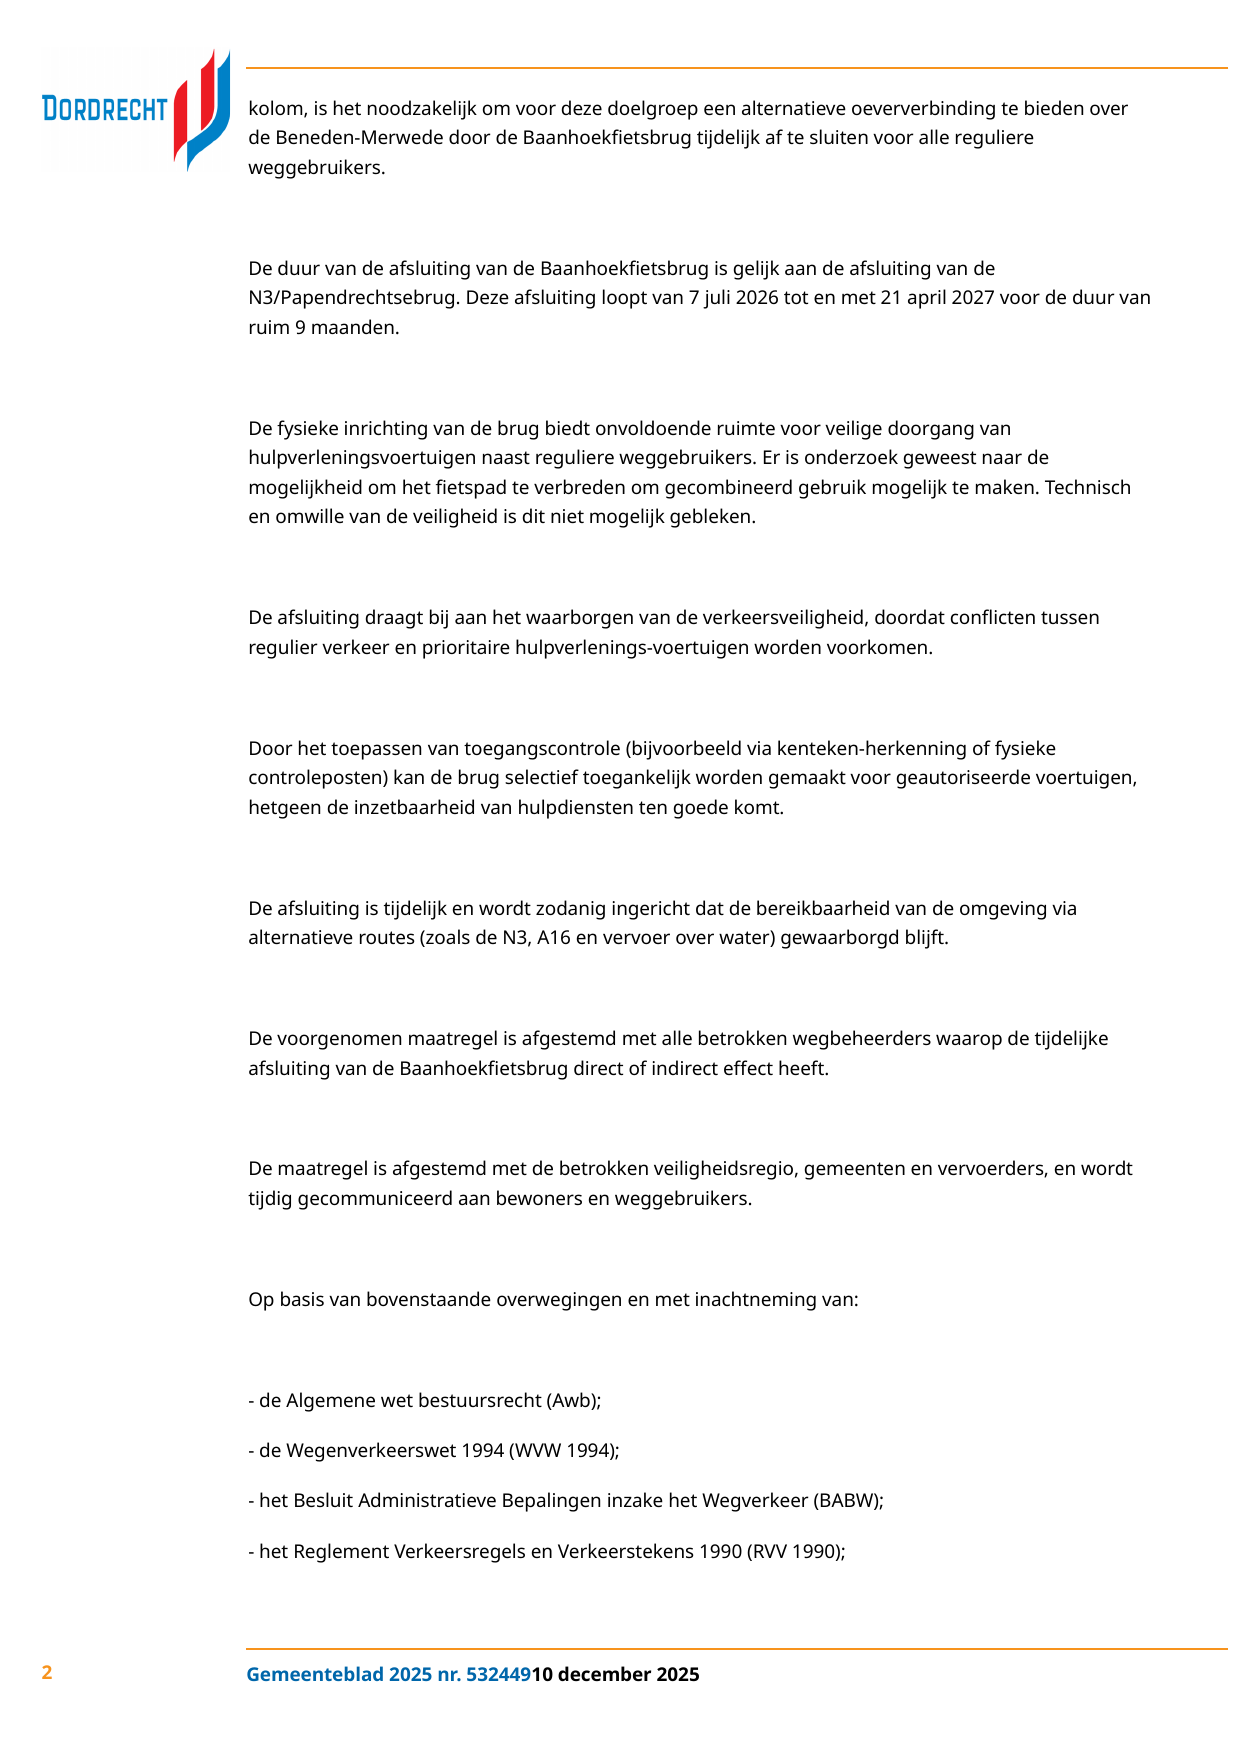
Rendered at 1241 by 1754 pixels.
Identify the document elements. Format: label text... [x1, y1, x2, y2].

text - de Algemene wet bestuursrecht (Awb); [248, 1387, 1152, 1413]
text - het Besluit Administratieve Bepalingen inzake het Wegverkeer (BABW); [248, 1488, 1152, 1513]
text De fysieke inrichting van de brug biedt onvoldoende ruimte voor veilige doorgang van hulpverleningsvoertuigen naast reguliere weggebruikers. Er is onderzoek geweest naar de mogelijkheid om het fietspad te verbreden om gecombineerd gebruik mogelijk te maken. Technisch en omwille van de veiligheid is dit niet mogelijk gebleken. [248, 415, 1152, 529]
text - het Reglement Verkeersregels en Verkeerstekens 1990 (RVV 1990); [248, 1538, 1152, 1564]
text De afsluiting is tijdelijk en wordt zodanig ingericht dat de bereikbaarheid van de omgeving via alternatieve routes (zoals de N3, A16 en vervoer over water) gewaarborgd blijft. [248, 895, 1152, 950]
picture [41, 47, 231, 172]
text De maatregel is afgestemd met de betrokken veiligheidsregio, gemeenten en vervoerders, en wordt tijdig gecommuniceerd aan bewoners en weggebruikers. [248, 1156, 1152, 1211]
text De duur van de afsluiting van de Baanhoekfietsbrug is gelijk aan de afsluiting van de N3/Papendrechtsebrug. Deze afsluiting loopt van 7 juli 2026 tot en met 21 april 2027 voor de duur van ruim 9 maanden. [248, 255, 1152, 340]
text De afsluiting draagt bij aan het waarborgen van de verkeersveiligheid, doordat conflicten tussen regulier verkeer en prioritaire hulpverlenings-voertuigen worden voorkomen. [248, 604, 1152, 660]
text De voorgenomen maatregel is afgestemd met alle betrokken wegbeheerders waarop de tijdelijke afsluiting van de Baanhoekfietsbrug direct of indirect effect heeft. [248, 1025, 1152, 1081]
text Door het toepassen van toegangscontrole (bijvoorbeeld via kenteken-herkenning of fysieke controleposten) kan de brug selectief toegankelijk worden gemaakt voor geautoriseerde voertuigen, hetgeen de inzetbaarheid van hulpdiensten ten goede komt. [248, 735, 1152, 820]
text - de Wegenverkeerswet 1994 (WVW 1994); [248, 1437, 1152, 1463]
text kolom, is het noodzakelijk om voor deze doelgroep een alternatieve oeververbinding te bieden over de Beneden-Merwede door de Baanhoekfietsbrug tijdelijk af te sluiten voor alle reguliere weggebruikers. [248, 95, 1152, 180]
text Op basis van bovenstaande overwegingen en met inachtneming van: [248, 1286, 1152, 1312]
